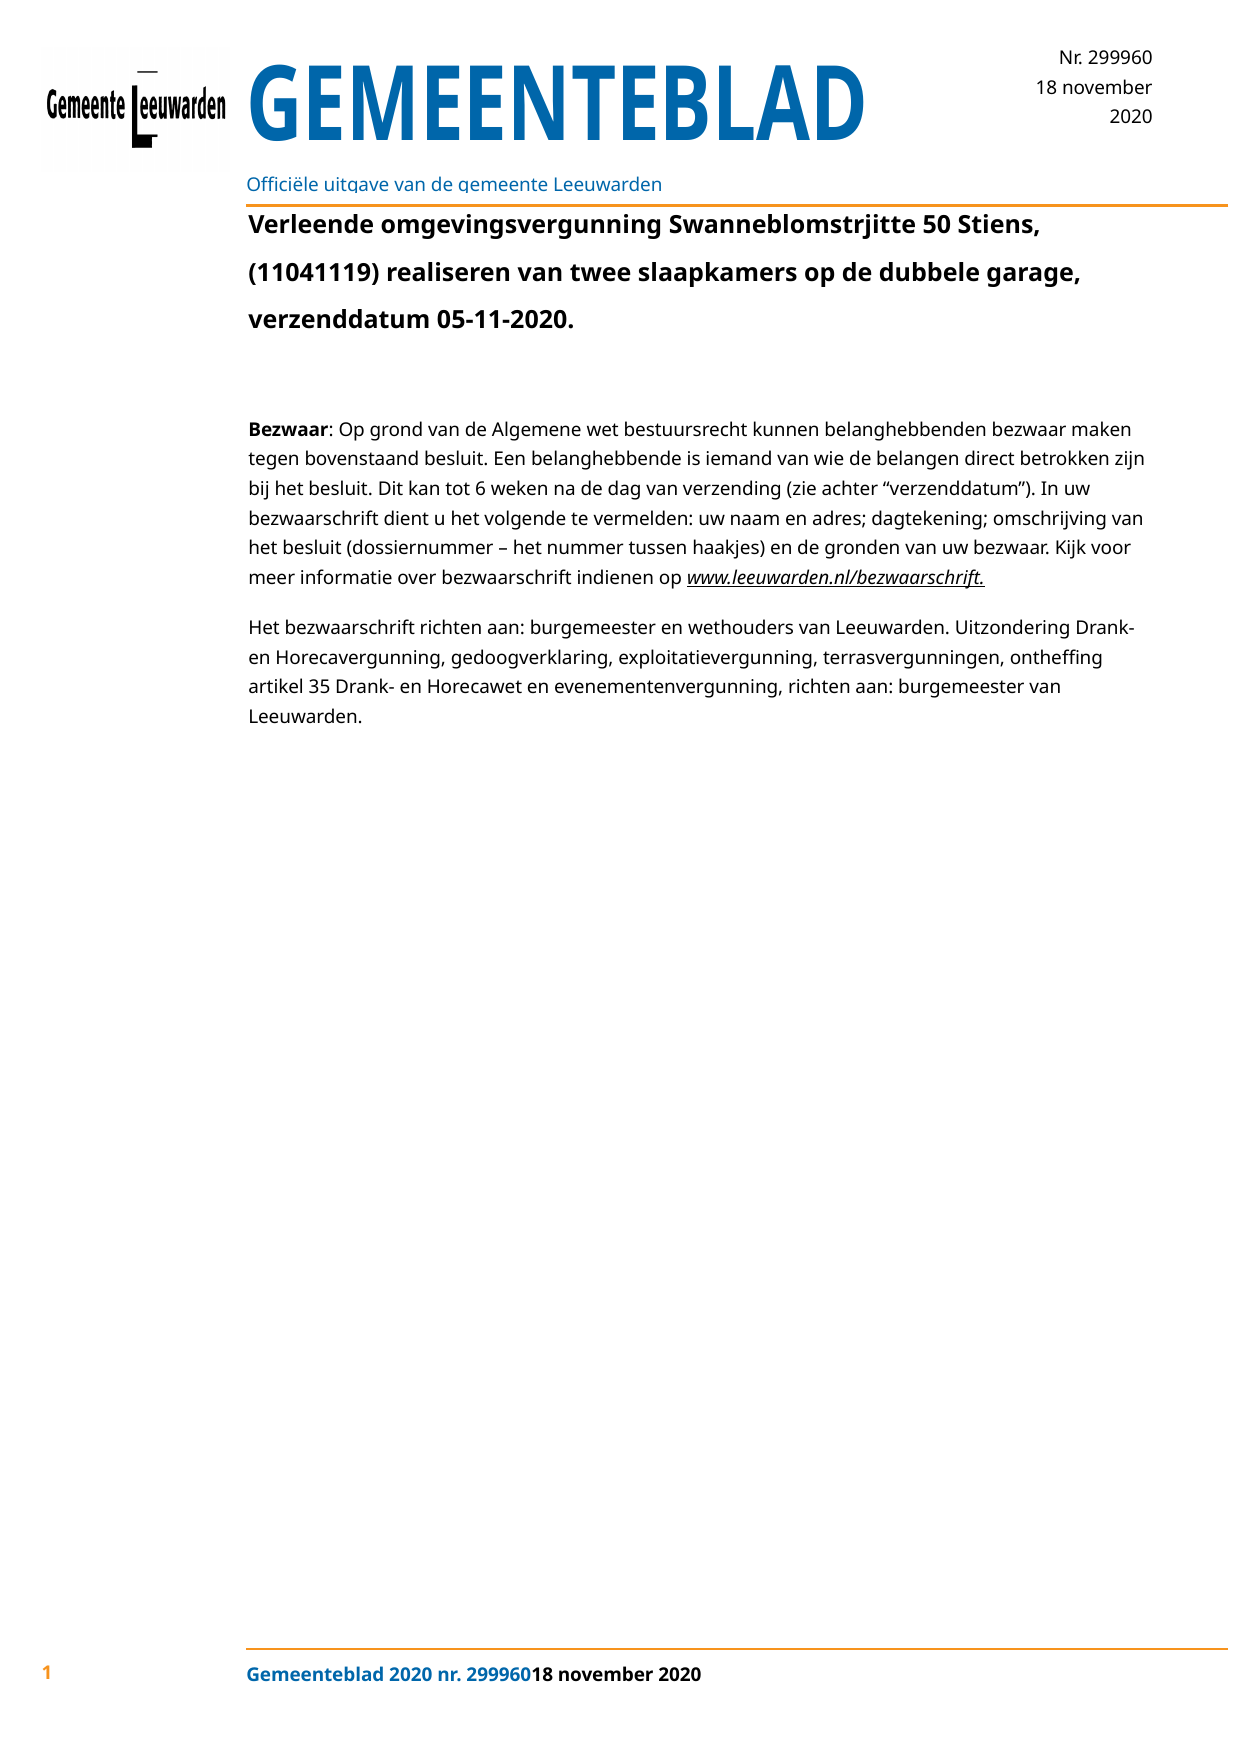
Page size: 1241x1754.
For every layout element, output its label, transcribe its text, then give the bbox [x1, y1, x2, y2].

text Verleende omgevingsvergunning Swanneblomstrjitte 50 Stiens, (11041119) realiseren van twee slaapkamers op de dubbele garage, verzenddatum 05-11-2020. [248, 207, 1152, 336]
text Bezwaar: Op grond van de Algemene wet bestuursrecht kunnen belanghebbenden bezwaar maken tegen bovenstaand besluit. Een belanghebbende is iemand van wie de belangen direct betrokken zijn bij het besluit. Dit kan tot 6 weken na de dag van verzending (zie achter “verzenddatum”). In uw bezwaarschrift dient u het volgende te vermelden: uw naam en adres; dagtekening; omschrijving van het besluit (dossiernummer – het nummer tussen haakjes) en de gronden van uw bezwaar. Kijk voor meer informatie over bezwaarschrift indienen op www.leeuwarden.nl/bezwaarschrift. [248, 416, 1152, 589]
picture [41, 47, 231, 172]
text Het bezwaarschrift richten aan: burgemeester en wethouders van Leeuwarden. Uitzondering Drank- en Horecavergunning, gedoogverklaring, exploitatievergunning, terrasvergunningen, ontheffing artikel 35 Drank- en Horecawet en evenementenvergunning, richten aan: burgemeester van Leeuwarden. [248, 614, 1152, 729]
